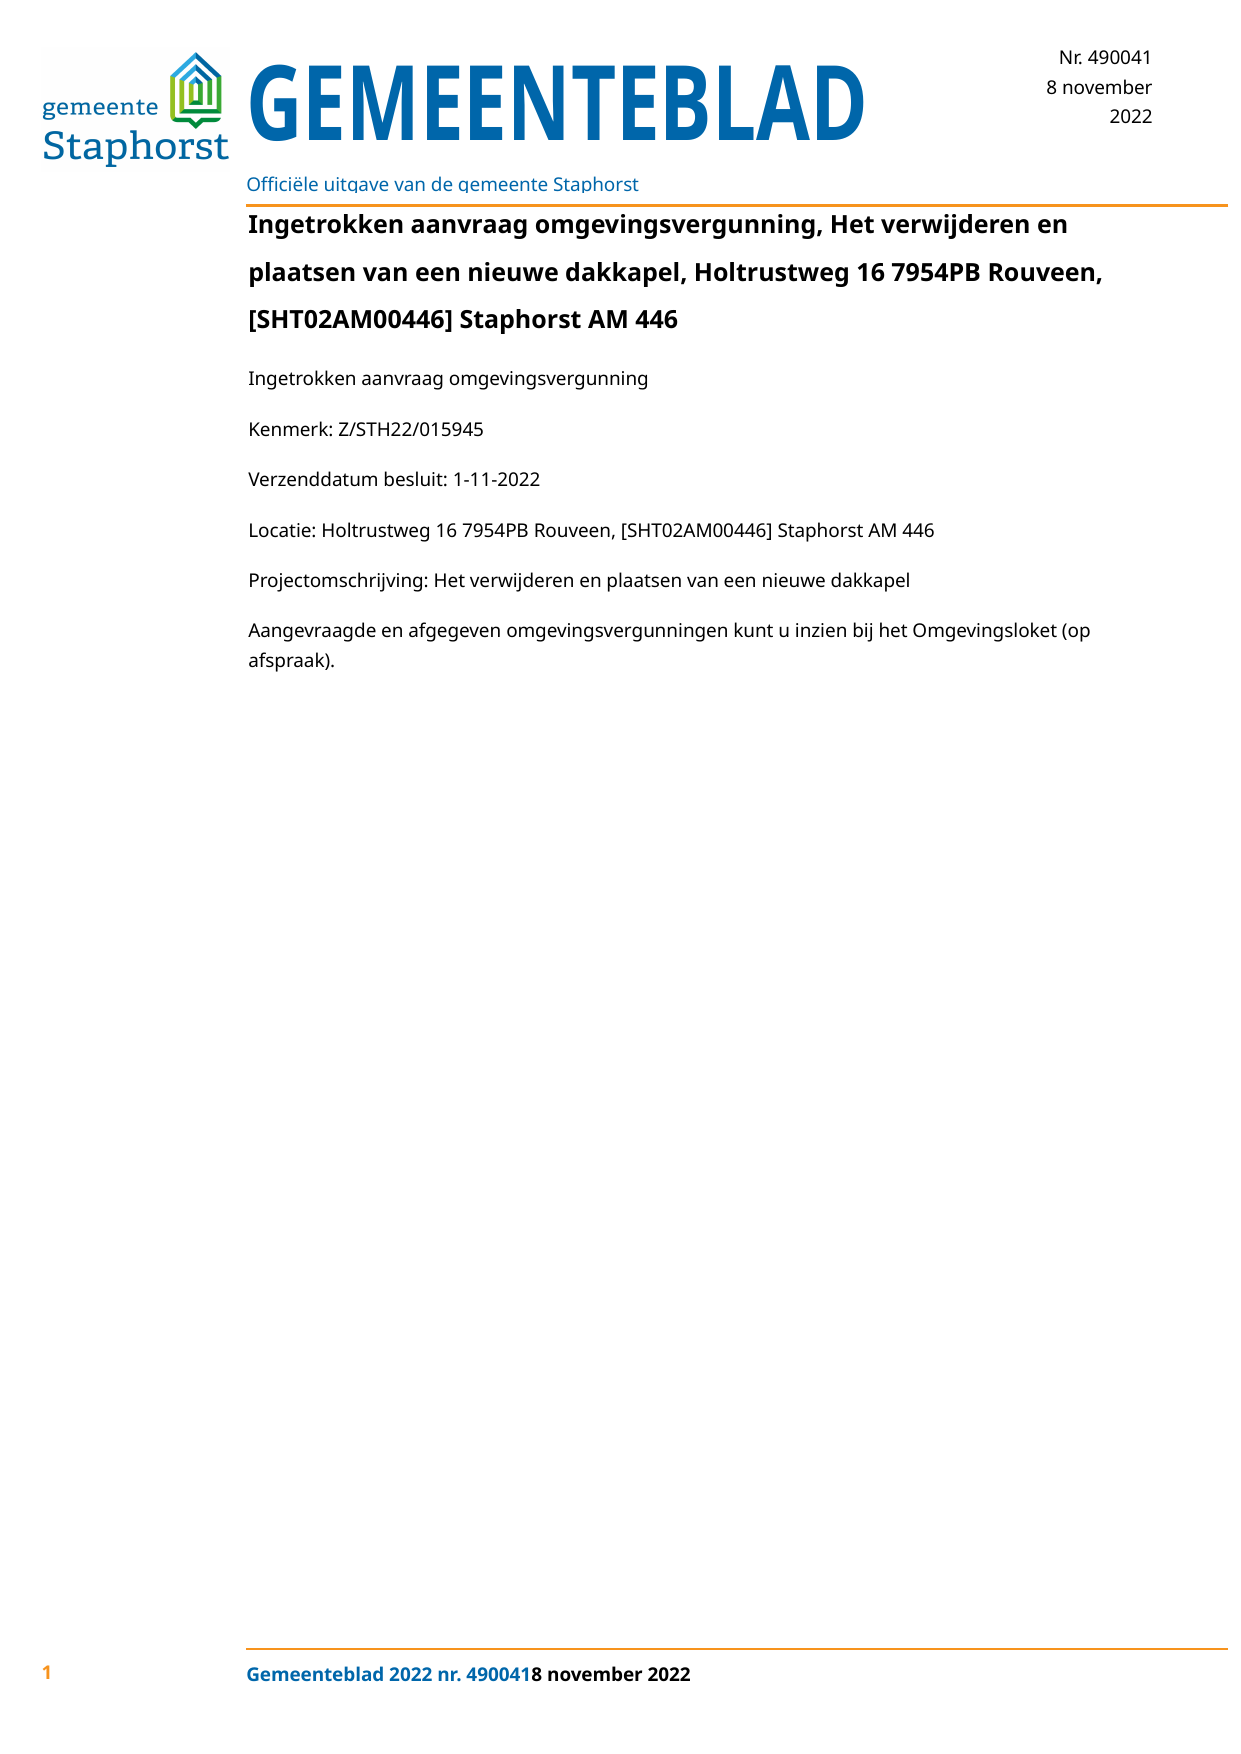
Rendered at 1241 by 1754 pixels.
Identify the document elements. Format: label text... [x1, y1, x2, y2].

picture [41, 47, 231, 172]
text Kenmerk: Z/STH22/015945 [248, 416, 1152, 442]
text Locatie: Holtrustweg 16 7954PB Rouveen, [SHT02AM00446] Staphorst AM 446 [248, 517, 1152, 542]
text Aangevraagde en afgegeven omgevingsvergunningen kunt u inzien bij het Omgevingsloket (op afspraak). [248, 618, 1152, 673]
text Ingetrokken aanvraag omgevingsvergunning, Het verwijderen en plaatsen van een nieuwe dakkapel, Holtrustweg 16 7954PB Rouveen, [SHT02AM00446] Staphorst AM 446 [248, 207, 1152, 336]
text Projectomschrijving: Het verwijderen en plaatsen van een nieuwe dakkapel [248, 567, 1152, 593]
text Ingetrokken aanvraag omgevingsvergunning [248, 366, 1152, 391]
text Verzenddatum besluit: 1-11-2022 [248, 466, 1152, 492]
